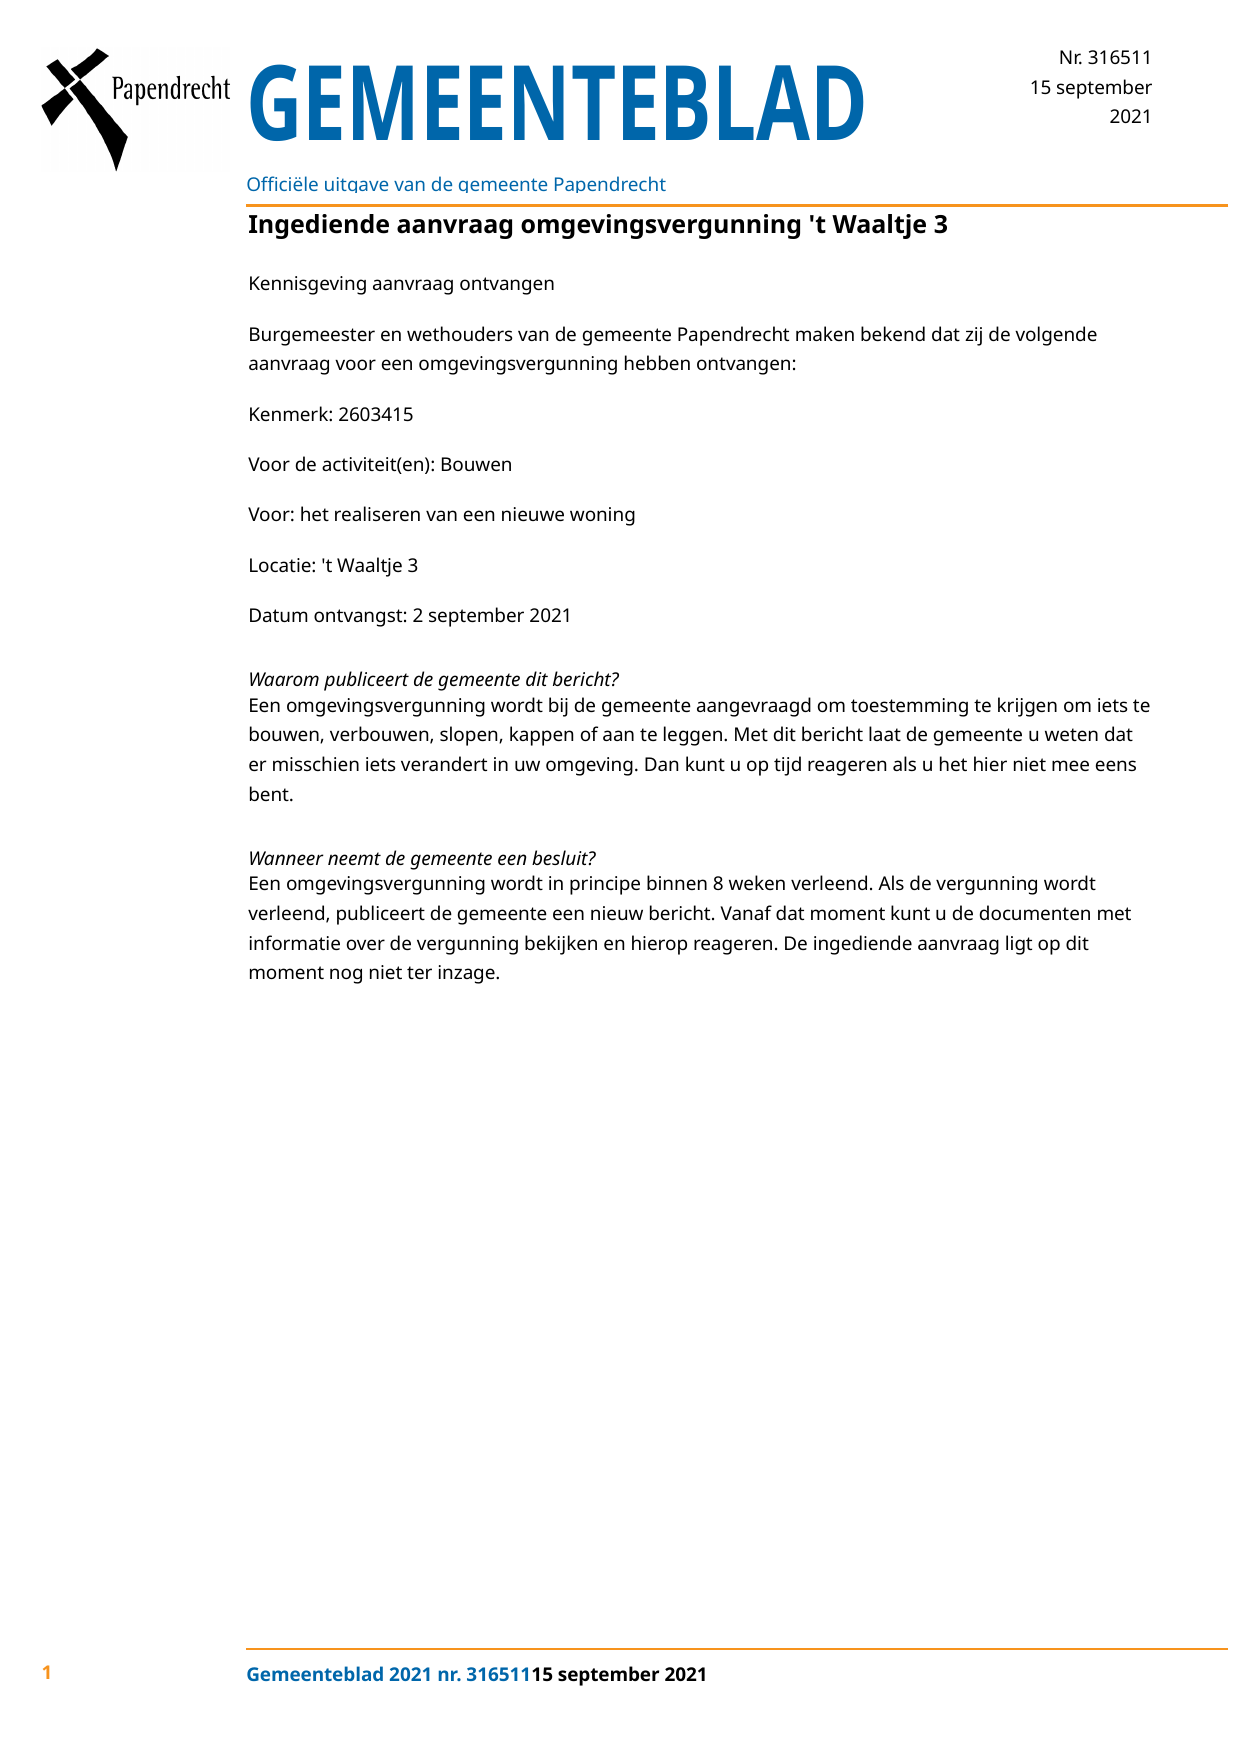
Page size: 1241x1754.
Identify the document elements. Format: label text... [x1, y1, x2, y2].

text Wanneer neemt de gemeente een besluit? [248, 845, 1152, 871]
text Datum ontvangst: 2 september 2021 [248, 602, 1152, 628]
text Kenmerk: 2603415 [248, 401, 1152, 426]
text Locatie: 't Waaltje 3 [248, 552, 1152, 578]
text Kennisgeving aanvraag ontvangen [248, 270, 1152, 296]
text Waarom publiceert de gemeente dit bericht? [248, 666, 1152, 692]
text Een omgevingsvergunning wordt bij de gemeente aangevraagd om toestemming te krijgen om iets te bouwen, verbouwen, slopen, kappen of aan te leggen. Met dit bericht laat de gemeente u weten dat er misschien iets verandert in uw omgeving. Dan kunt u op tijd reageren als u het hier niet mee eens bent. [248, 692, 1152, 807]
text Voor de activiteit(en): Bouwen [248, 451, 1152, 477]
picture [41, 47, 231, 172]
text Voor: het realiseren van een nieuwe woning [248, 502, 1152, 527]
text Een omgevingsvergunning wordt in principe binnen 8 weken verleend. Als de vergunning wordt verleend, publiceert de gemeente een nieuw bericht. Vanaf dat moment kunt u de documenten met informatie over de vergunning bekijken en hierop reageren. De ingediende aanvraag ligt op dit moment nog niet ter inzage. [248, 871, 1152, 985]
text Burgemeester en wethouders van de gemeente Papendrecht maken bekend dat zij de volgende aanvraag voor een omgevingsvergunning hebben ontvangen: [248, 321, 1152, 376]
text Ingediende aanvraag omgevingsvergunning 't Waaltje 3 [248, 207, 1152, 241]
